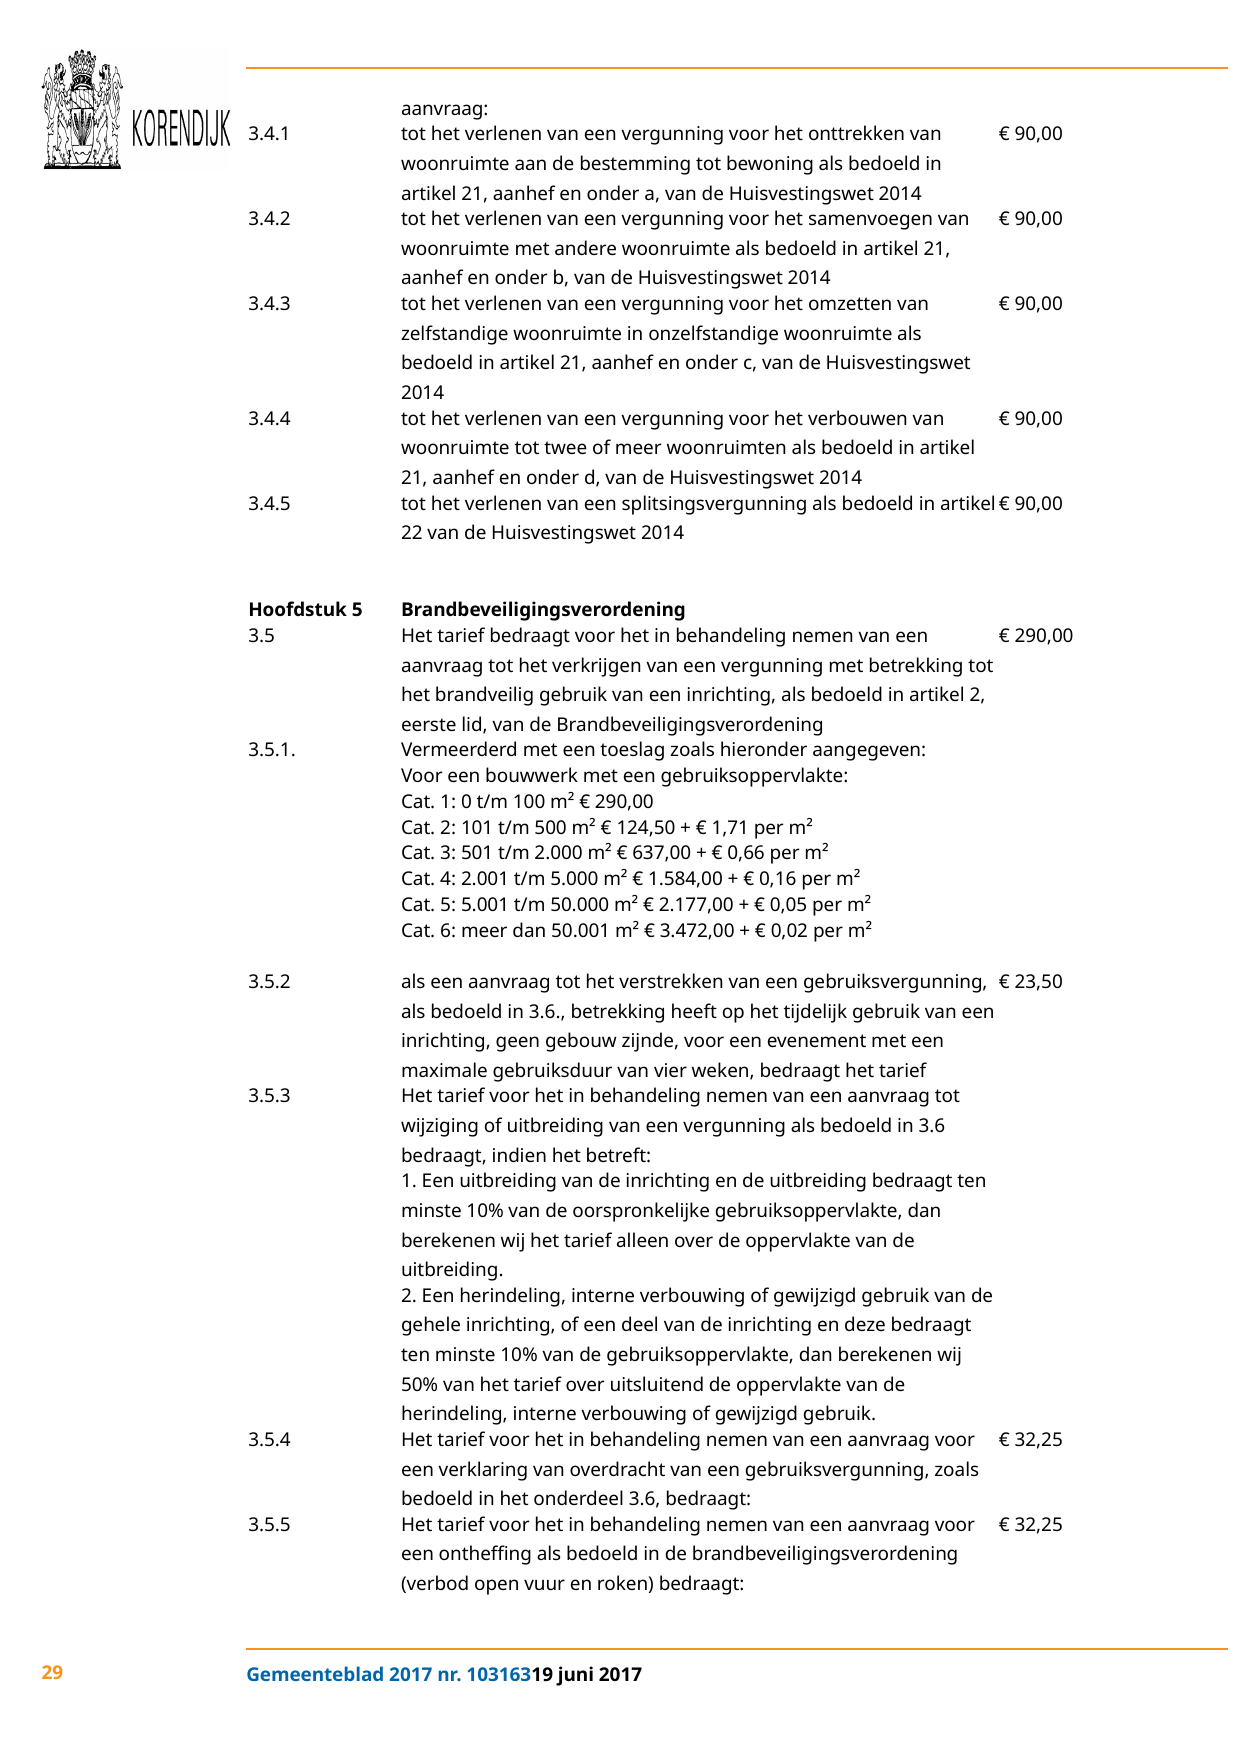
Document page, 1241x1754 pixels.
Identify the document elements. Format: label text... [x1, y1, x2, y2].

table_cell [248, 814, 401, 839]
table_cell Cat. 5: 5.001 t/m 50.000 m² € 2.177,00 + € 0,05 per m² [401, 891, 999, 917]
table_cell [999, 1282, 1152, 1426]
table_cell [248, 1282, 401, 1426]
table_cell Het tarief bedraagt voor het in behandeling nemen van een aanvraag tot het verkrijgen van een vergunning met betrekking tot het brandveilig gebruik van een inrichting, als bedoeld in artikel 2, eerste lid, van de Brandbeveiligingsverordening [401, 622, 999, 737]
table_cell 3.5 [248, 622, 401, 737]
table_cell 3.5.5 [248, 1511, 401, 1596]
table_cell [999, 571, 1152, 596]
table_cell € 90,00 [999, 290, 1152, 405]
table_cell [999, 840, 1152, 865]
table_cell Cat. 6: meer dan 50.001 m² € 3.472,00 + € 0,02 per m² [401, 917, 999, 942]
table_cell Cat. 4: 2.001 t/m 5.000 m² € 1.584,00 + € 0,16 per m² [401, 865, 999, 891]
table_cell 3.4.4 [248, 405, 401, 490]
table_cell Het tarief voor het in behandeling nemen van een aanvraag voor een verklaring van overdracht van een gebruiksvergunning, zoals bedoeld in het onderdeel 3.6, bedraagt: [401, 1426, 999, 1511]
table_cell 3.4.5 [248, 490, 401, 545]
table_cell Brandbeveiligingsverordening [401, 596, 999, 622]
table_cell 3.5.2 [248, 968, 401, 1083]
table_cell 3.5.3 [248, 1083, 401, 1168]
table_cell [999, 788, 1152, 814]
table_cell tot het verlenen van een vergunning voor het verbouwen van woonruimte tot twee of meer woonruimten als bedoeld in artikel 21, aanhef en onder d, van de Huisvestingswet 2014 [401, 405, 999, 490]
table_cell [248, 917, 401, 942]
table_cell tot het verlenen van een splitsingsvergunning als bedoeld in artikel 22 van de Huisvestingswet 2014 [401, 490, 999, 545]
table_cell Vermeerderd met een toeslag zoals hieronder aangegeven: [401, 737, 999, 762]
table_cell [999, 1168, 1152, 1282]
table_cell [248, 943, 401, 968]
table_cell [999, 814, 1152, 839]
table_cell 3.5.4 [248, 1426, 401, 1511]
table_cell [999, 943, 1152, 968]
table_cell 2. Een herindeling, interne verbouwing of gewijzigd gebruik van de gehele inrichting, of een deel van de inrichting en deze bedraagt ten minste 10% van de gebruiksoppervlakte, dan berekenen wij 50% van het tarief over uitsluitend de oppervlakte van de herindeling, interne verbouwing of gewijzigd gebruik. [401, 1282, 999, 1426]
table_cell [248, 763, 401, 788]
table_cell tot het verlenen van een vergunning voor het omzetten van zelfstandige woonruimte in onzelfstandige woonruimte als bedoeld in artikel 21, aanhef en onder c, van de Huisvestingswet 2014 [401, 290, 999, 405]
table_cell [248, 840, 401, 865]
table_cell [248, 1168, 401, 1282]
table_cell aanvraag: [401, 95, 999, 121]
table_cell Cat. 2: 101 t/m 500 m² € 124,50 + € 1,71 per m² [401, 814, 999, 839]
table_cell € 90,00 [999, 405, 1152, 490]
table_cell [999, 891, 1152, 917]
table_cell [401, 943, 999, 968]
table_cell Cat. 1: 0 t/m 100 m² € 290,00 [401, 788, 999, 814]
table_cell € 290,00 [999, 622, 1152, 737]
table_cell 3.5.1. [248, 737, 401, 762]
table_cell [401, 571, 999, 596]
table_cell Cat. 3: 501 t/m 2.000 m² € 637,00 + € 0,66 per m² [401, 840, 999, 865]
table_cell € 32,25 [999, 1511, 1152, 1596]
table_cell € 90,00 [999, 121, 1152, 205]
table_cell 3.4.3 [248, 290, 401, 405]
table_cell [999, 737, 1152, 762]
table_cell [248, 571, 401, 596]
table_cell [999, 865, 1152, 891]
table_cell [248, 788, 401, 814]
table_cell Voor een bouwwerk met een gebruiksoppervlakte: [401, 763, 999, 788]
table_cell [999, 95, 1152, 121]
table_cell € 23,50 [999, 968, 1152, 1083]
table_cell [999, 917, 1152, 942]
table_cell € 90,00 [999, 205, 1152, 290]
table_cell tot het verlenen van een vergunning voor het samenvoegen van woonruimte met andere woonruimte als bedoeld in artikel 21, aanhef en onder b, van de Huisvestingswet 2014 [401, 205, 999, 290]
table_cell [248, 95, 401, 121]
table_cell [999, 545, 1152, 571]
table_cell tot het verlenen van een vergunning voor het onttrekken van woonruimte aan de bestemming tot bewoning als bedoeld in artikel 21, aanhef en onder a, van de Huisvestingswet 2014 [401, 121, 999, 205]
table_cell € 90,00 [999, 490, 1152, 545]
table_cell 3.4.1 [248, 121, 401, 205]
table_cell 1. Een uitbreiding van de inrichting en de uitbreiding bedraagt ten minste 10% van de oorspronkelijke gebruiksoppervlakte, dan berekenen wij het tarief alleen over de oppervlakte van de uitbreiding. [401, 1168, 999, 1282]
table_cell [999, 596, 1152, 622]
table_cell [248, 545, 401, 571]
table_cell Het tarief voor het in behandeling nemen van een aanvraag voor een ontheffing als bedoeld in de brandbeveiligingsverordening (verbod open vuur en roken) bedraagt: [401, 1511, 999, 1596]
table_cell [248, 865, 401, 891]
table_cell [999, 1083, 1152, 1168]
table_cell Het tarief voor het in behandeling nemen van een aanvraag tot wijziging of uitbreiding van een vergunning als bedoeld in 3.6 bedraagt, indien het betreft: [401, 1083, 999, 1168]
table_cell Hoofdstuk 5 [248, 596, 401, 622]
table_cell [999, 763, 1152, 788]
table_cell als een aanvraag tot het verstrekken van een gebruiksvergunning, als bedoeld in 3.6., betrekking heeft op het tijdelijk gebruik van een inrichting, geen gebouw zijnde, voor een evenement met een maximale gebruiksduur van vier weken, bedraagt het tarief [401, 968, 999, 1083]
table_cell [401, 545, 999, 571]
picture [41, 47, 231, 172]
table_cell 3.4.2 [248, 205, 401, 290]
table_cell [248, 891, 401, 917]
table_cell € 32,25 [999, 1426, 1152, 1511]
